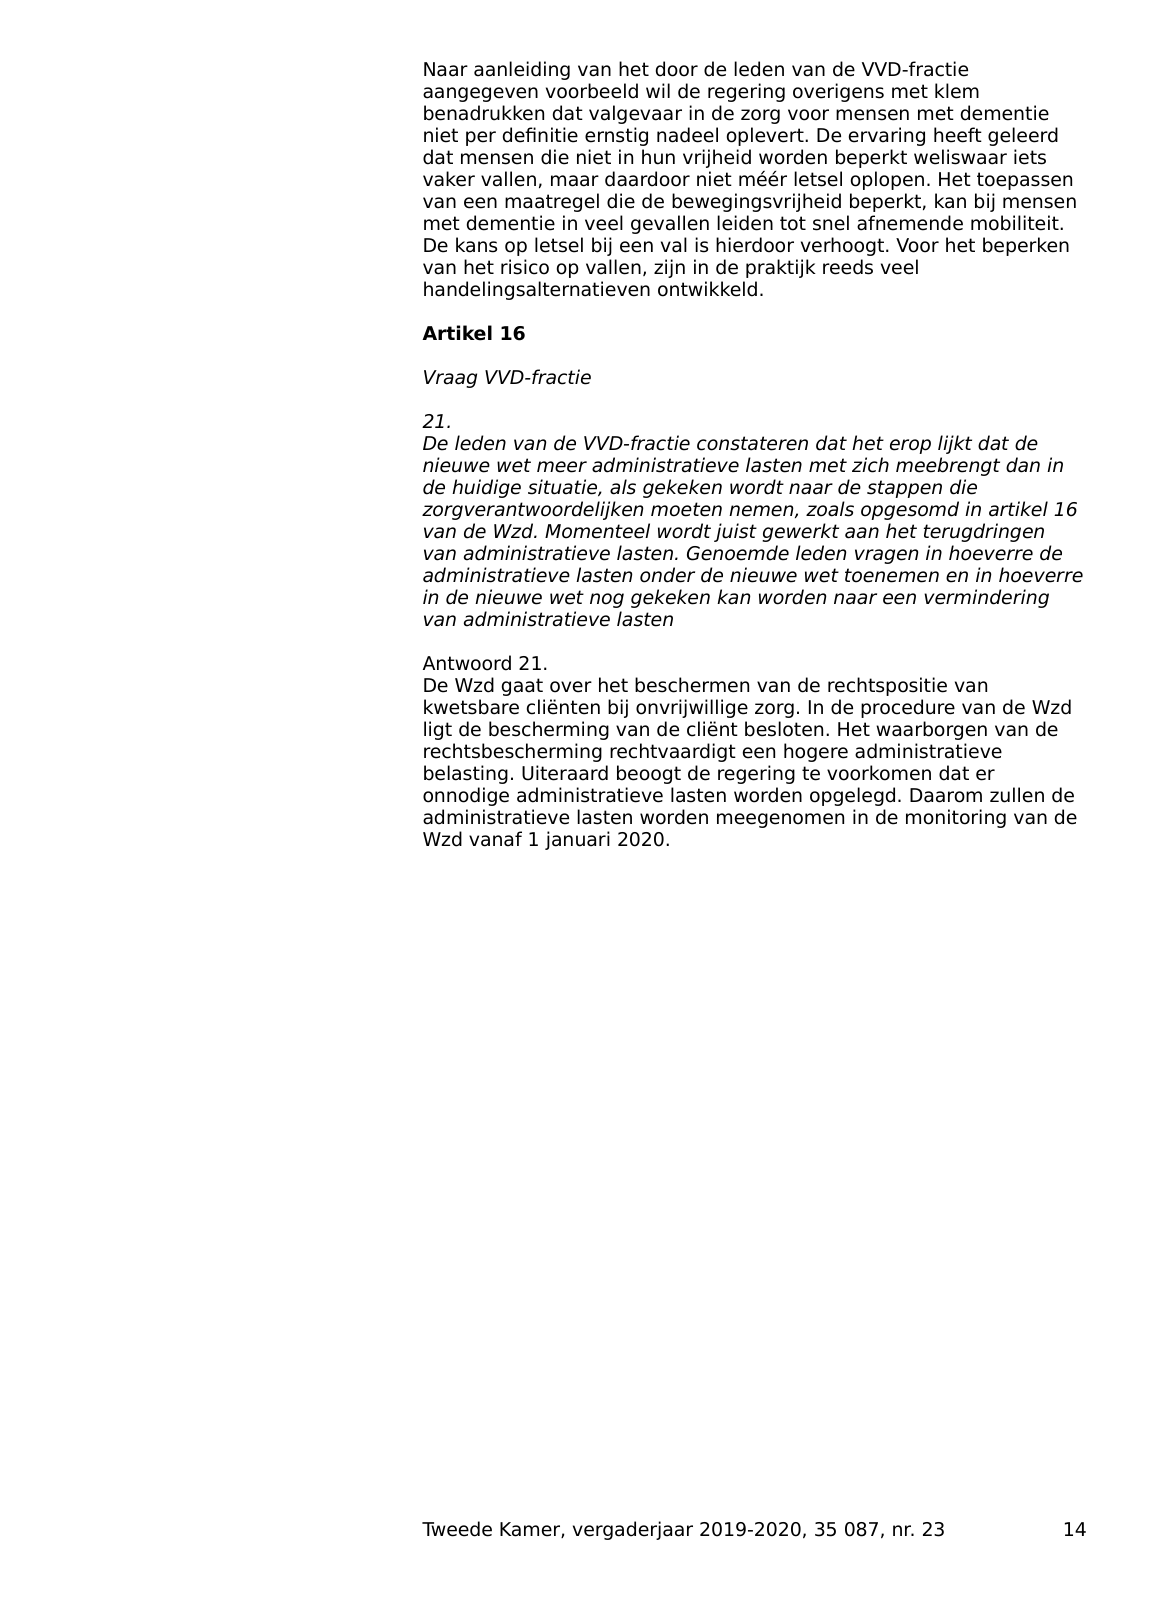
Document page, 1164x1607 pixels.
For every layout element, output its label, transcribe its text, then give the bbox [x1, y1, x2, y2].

text De Wzd gaat over het beschermen van de rechtspositie van kwetsbare cliënten bij onvrijwillige zorg. In de procedure van de Wzd ligt de bescherming van de cliënt besloten. Het waarborgen van de rechtsbescherming rechtvaardigt een hogere administratieve belasting. Uiteraard beoogt de regering te voorkomen dat er onnodige administratieve lasten worden opgelegd. Daarom zullen de administratieve lasten worden meegenomen in de monitoring van de Wzd vanaf 1 januari 2020. [422, 675, 1087, 851]
subtitle Artikel 16 [422, 323, 1087, 345]
text De leden van de VVD-fractie constateren dat het erop lijkt dat de nieuwe wet meer administratieve lasten met zich meebrengt dan in de huidige situatie, als gekeken wordt naar de stappen die zorgverantwoordelijken moeten nemen, zoals opgesomd in artikel 16 van de Wzd. Momenteel wordt juist gewerkt aan het terugdringen van administratieve lasten. Genoemde leden vragen in hoeverre de administratieve lasten onder de nieuwe wet toenemen en in hoeverre in de nieuwe wet nog gekeken kan worden naar een vermindering van administratieve lasten [422, 433, 1087, 631]
text Antwoord 21. [422, 653, 1087, 675]
subtitle Vraag VVD-fractie [422, 367, 1087, 389]
text Naar aanleiding van het door de leden van de VVD-fractie aangegeven voorbeeld wil de regering overigens met klem benadrukken dat valgevaar in de zorg voor mensen met dementie niet per definitie ernstig nadeel oplevert. De ervaring heeft geleerd dat mensen die niet in hun vrijheid worden beperkt weliswaar iets vaker vallen, maar daardoor niet méér letsel oplopen. Het toepassen van een maatregel die de bewegingsvrijheid beperkt, kan bij mensen met dementie in veel gevallen leiden tot snel afnemende mobiliteit. De kans op letsel bij een val is hierdoor verhoogt. Voor het beperken van het risico op vallen, zijn in de praktijk reeds veel handelingsalternatieven ontwikkeld. [422, 59, 1087, 301]
text 21. [422, 411, 1087, 433]
